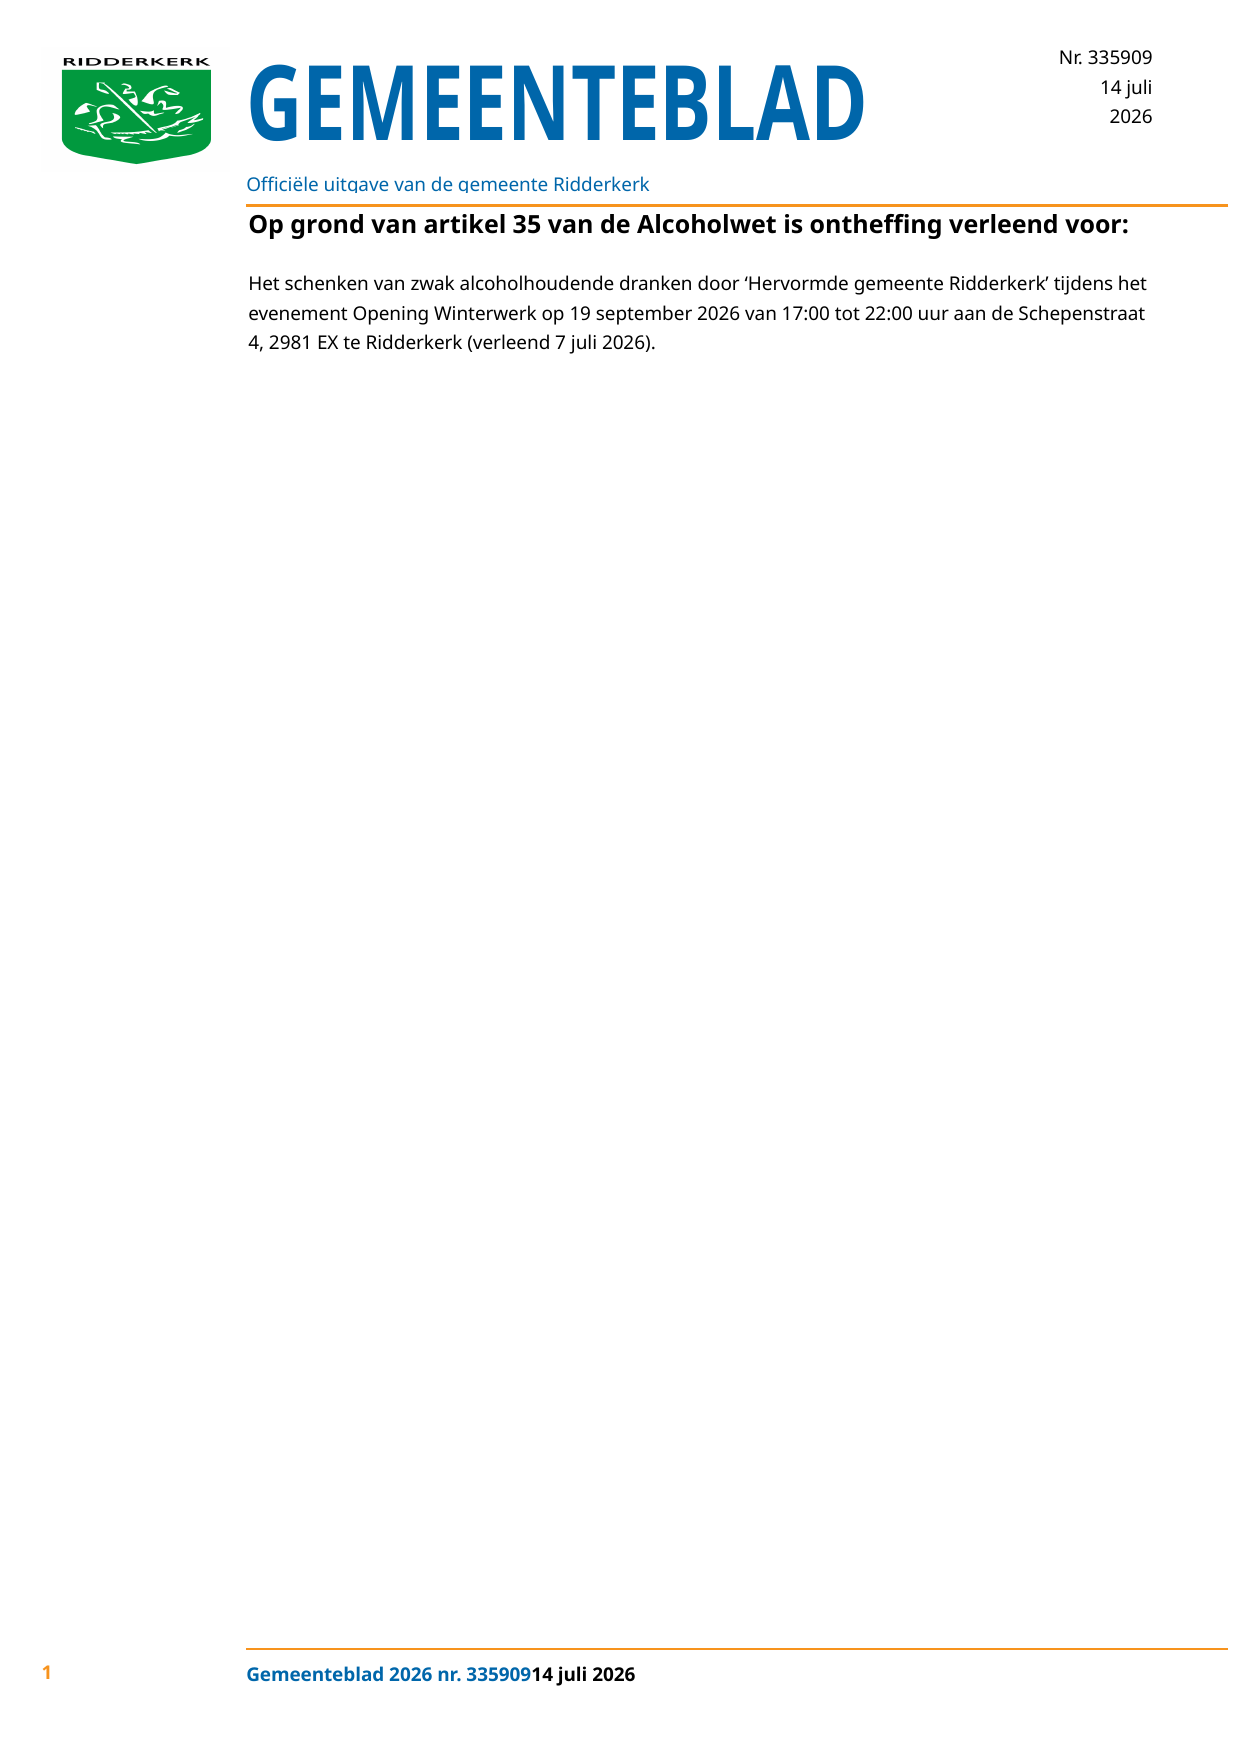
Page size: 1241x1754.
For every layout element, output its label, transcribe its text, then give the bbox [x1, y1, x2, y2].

text Op grond van artikel 35 van de Alcoholwet is ontheffing verleend voor: [248, 207, 1152, 241]
picture [41, 47, 231, 172]
text Het schenken van zwak alcoholhoudende dranken door ‘Hervormde gemeente Ridderkerk’ tijdens het evenement Opening Winterwerk op 19 september 2026 van 17:00 tot 22:00 uur aan de Schepenstraat 4, 2981 EX te Ridderkerk (verleend 7 juli 2026). [248, 270, 1152, 355]
